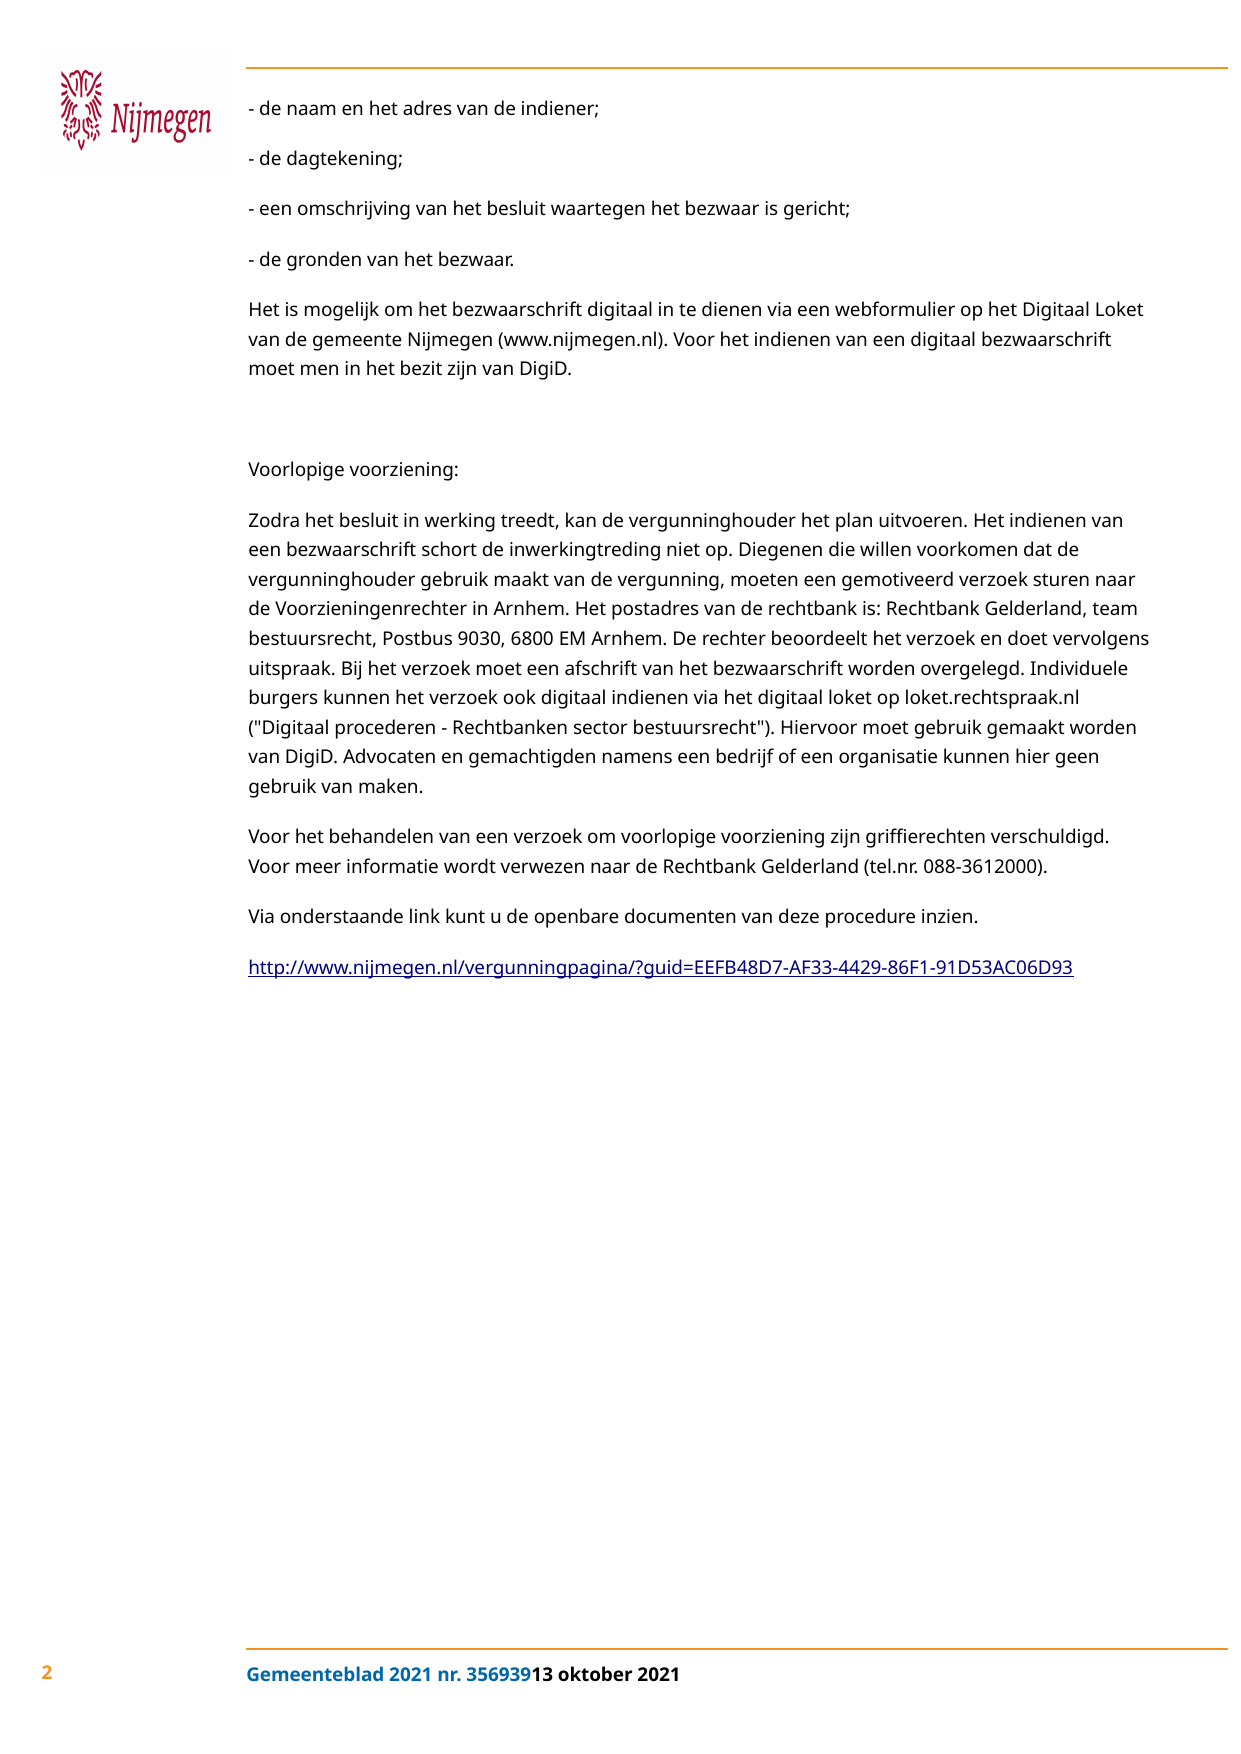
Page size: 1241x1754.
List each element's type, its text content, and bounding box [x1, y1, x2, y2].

text - de gronden van het bezwaar. [248, 246, 1152, 272]
text - de naam en het adres van de indiener; [248, 95, 1152, 121]
text http://www.nijmegen.nl/vergunningpagina/?guid=EEFB48D7-AF33-4429-86F1-91D53AC06D93 [248, 954, 1152, 980]
text Voor het behandelen van een verzoek om voorlopige voorziening zijn griffierechten verschuldigd. Voor meer informatie wordt verwezen naar de Rechtbank Gelderland (tel.nr. 088-3612000). [248, 823, 1152, 879]
picture [41, 47, 231, 172]
text Het is mogelijk om het bezwaarschrift digitaal in te dienen via een webformulier op het Digitaal Loket van de gemeente Nijmegen (www.nijmegen.nl). Voor het indienen van een digitaal bezwaarschrift moet men in het bezit zijn van DigiD. [248, 296, 1152, 381]
text Via onderstaande link kunt u de openbare documenten van deze procedure inzien. [248, 903, 1152, 929]
text Zodra het besluit in werking treedt, kan de vergunninghouder het plan uitvoeren. Het indienen van een bezwaarschrift schort de inwerkingtreding niet op. Diegenen die willen voorkomen dat de vergunninghouder gebruik maakt van de vergunning, moeten een gemotiveerd verzoek sturen naar de Voorzieningenrechter in Arnhem. Het postadres van de rechtbank is: Rechtbank Gelderland, team bestuursrecht, Postbus 9030, 6800 EM Arnhem. De rechter beoordeelt het verzoek en doet vervolgens uitspraak. Bij het verzoek moet een afschrift van het bezwaarschrift worden overgelegd. Individuele burgers kunnen het verzoek ook digitaal indienen via het digitaal loket op loket.rechtspraak.nl ("Digitaal procederen - Rechtbanken sector bestuursrecht"). Hiervoor moet gebruik gemaakt worden van DigiD. Advocaten en gemachtigden namens een bedrijf of een organisatie kunnen hier geen gebruik van maken. [248, 507, 1152, 799]
text - een omschrijving van het besluit waartegen het bezwaar is gericht; [248, 196, 1152, 221]
text - de dagtekening; [248, 145, 1152, 171]
text Voorlopige voorziening: [248, 456, 1152, 482]
